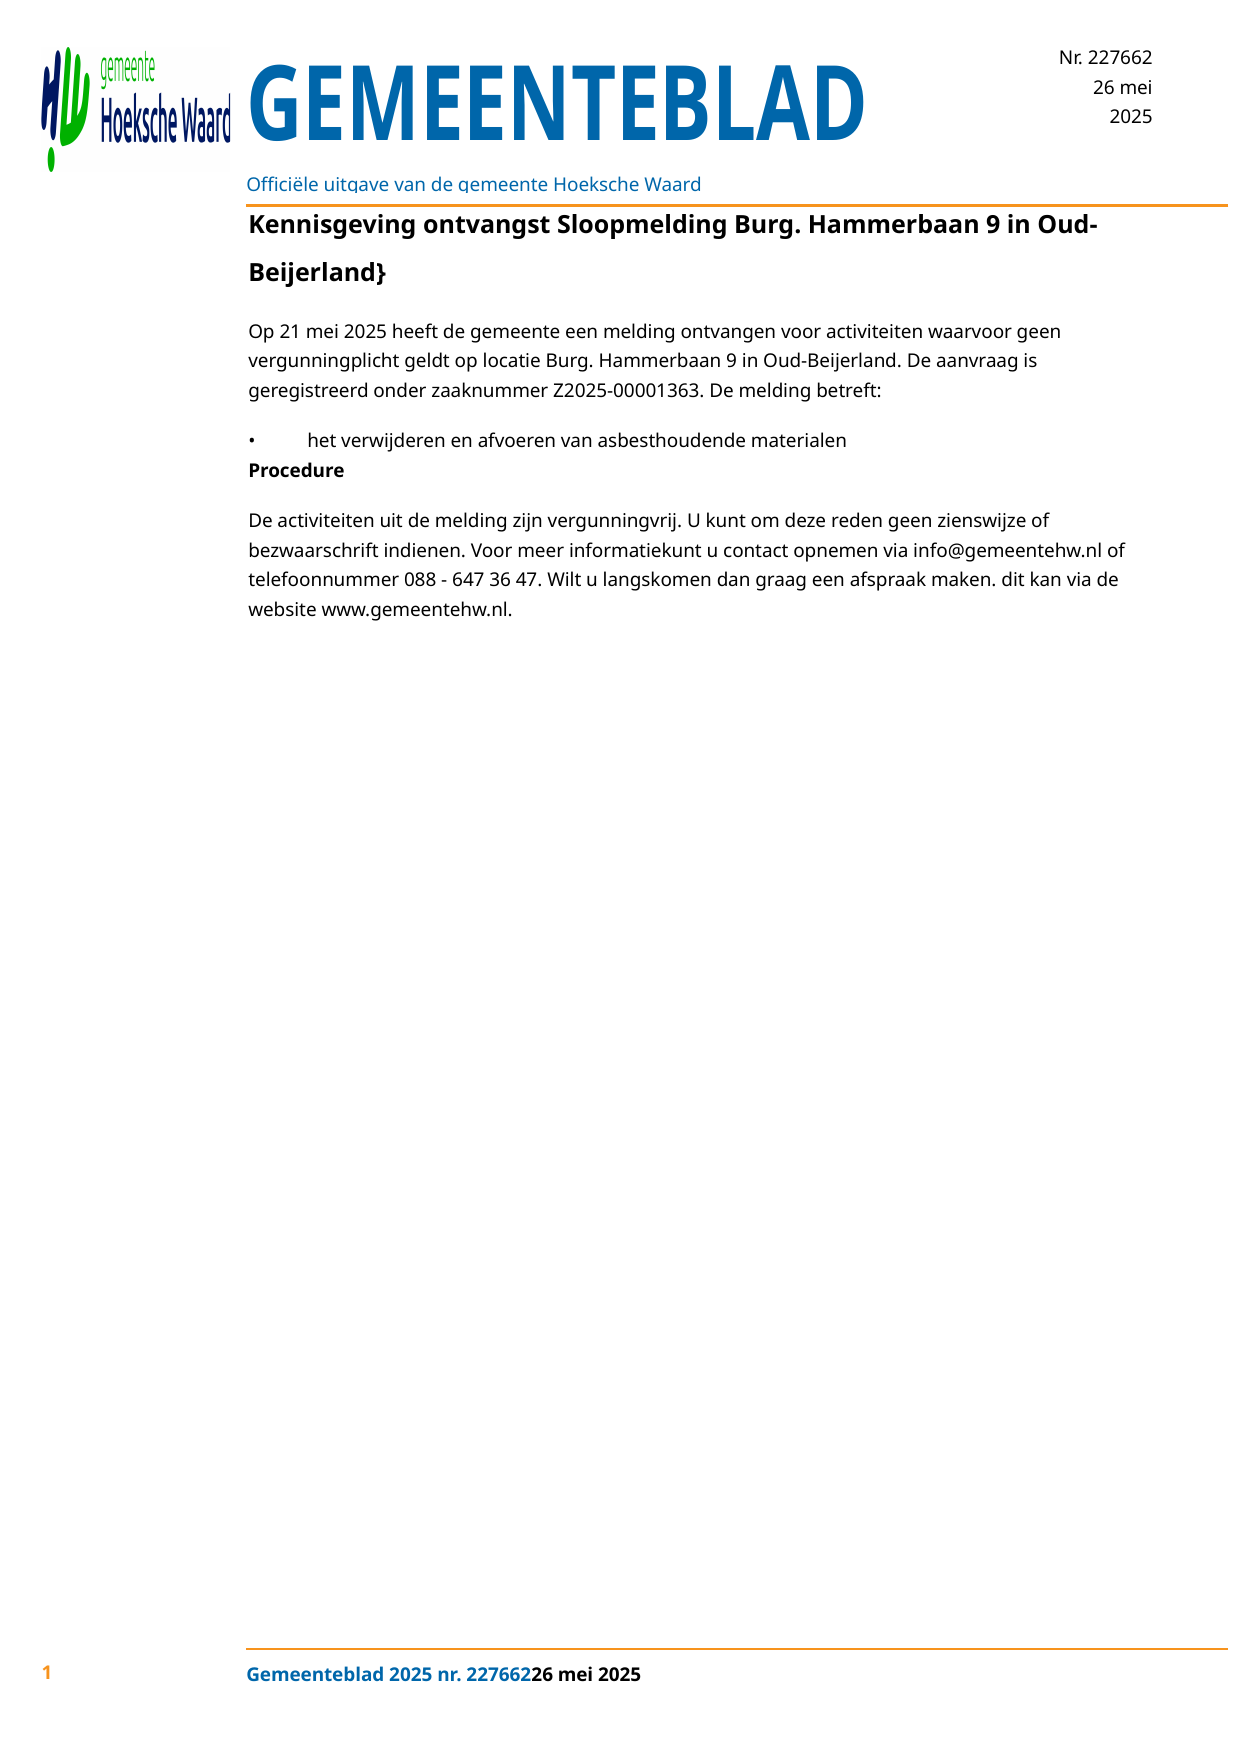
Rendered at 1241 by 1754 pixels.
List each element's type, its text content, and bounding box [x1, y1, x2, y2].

text Procedure [248, 457, 1152, 483]
picture [41, 47, 231, 172]
text Op 21 mei 2025 heeft de gemeente een melding ontvangen voor activiteiten waarvoor geen vergunningplicht geldt op locatie Burg. Hammerbaan 9 in Oud-Beijerland. De aanvraag is geregistreerd onder zaaknummer Z2025-00001363. De melding betreft: [248, 318, 1152, 403]
text Kennisgeving ontvangst Sloopmelding Burg. Hammerbaan 9 in Oud-Beijerland} [248, 207, 1152, 288]
text De activiteiten uit de melding zijn vergunningvrij. U kunt om deze reden geen zienswijze of bezwaarschrift indienen. Voor meer informatiekunt u contact opnemen via info@gemeentehw.nl of telefoonnummer 088 - 647 36 47. Wilt u langskomen dan graag een afspraak maken. dit kan via de website www.gemeentehw.nl. [248, 507, 1152, 622]
list het verwijderen en afvoeren van asbesthoudende materialen [248, 427, 1152, 453]
